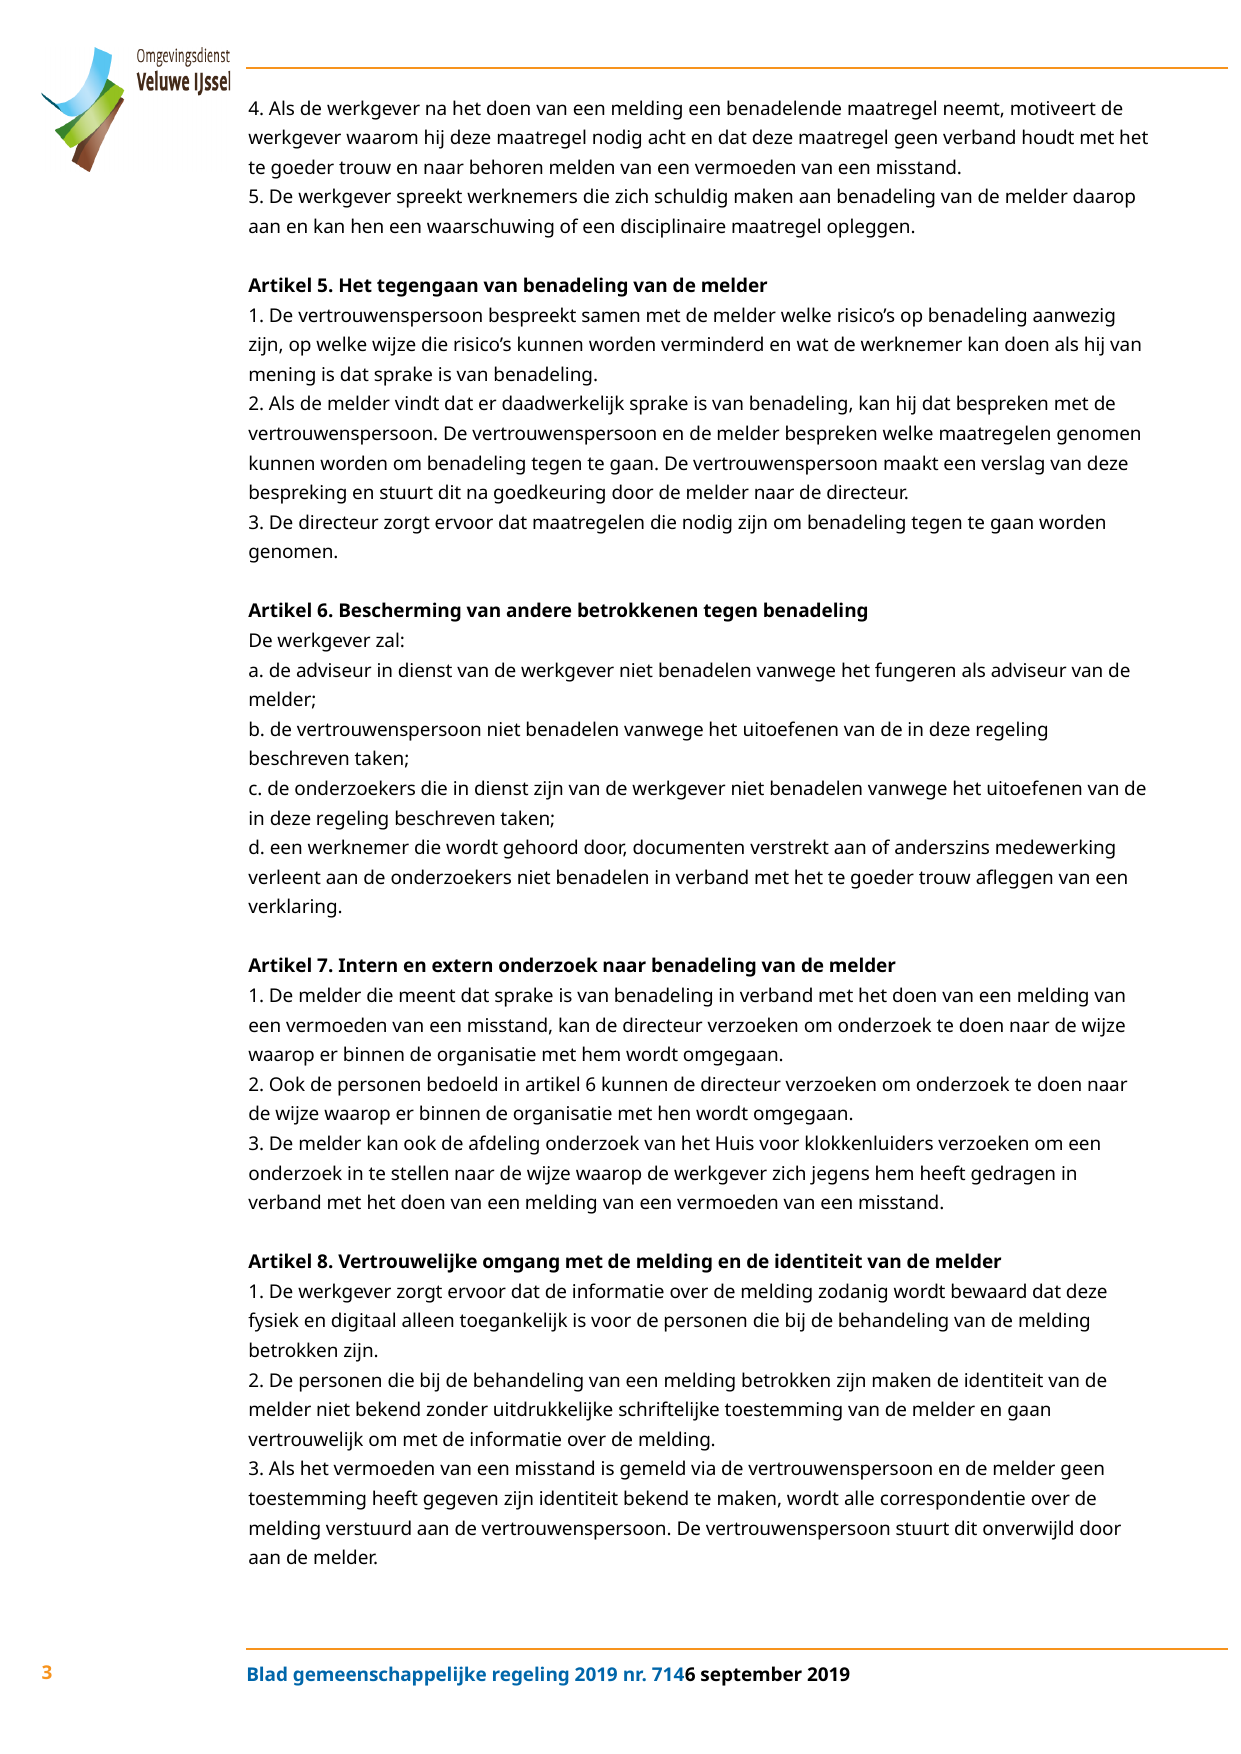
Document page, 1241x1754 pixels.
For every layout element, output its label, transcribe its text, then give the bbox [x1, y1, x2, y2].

text Artikel 8. Vertrouwelijke omgang met de melding en de identiteit van de melder [248, 1248, 1152, 1274]
text 5. De werkgever spreekt werknemers die zich schuldig maken aan benadeling van de melder daarop aan en kan hen een waarschuwing of een disciplinaire maatregel opleggen. [248, 183, 1152, 239]
text a. de adviseur in dienst van de werkgever niet benadelen vanwege het fungeren als adviseur van de melder; [248, 657, 1152, 712]
text 2. Ook de personen bedoeld in artikel 6 kunnen de directeur verzoeken om onderzoek te doen naar de wijze waarop er binnen de organisatie met hen wordt omgegaan. [248, 1071, 1152, 1126]
text Artikel 7. Intern en extern onderzoek naar benadeling van de melder [248, 953, 1152, 978]
text 1. De werkgever zorgt ervoor dat de informatie over de melding zodanig wordt bewaard dat deze fysiek en digitaal alleen toegankelijk is voor de personen die bij de behandeling van de melding betrokken zijn. [248, 1278, 1152, 1363]
text 3. De melder kan ook de afdeling onderzoek van het Huis voor klokkenluiders verzoeken om een onderzoek in te stellen naar de wijze waarop de werkgever zich jegens hem heeft gedragen in verband met het doen van een melding van een vermoeden van een misstand. [248, 1130, 1152, 1215]
text 1. De melder die meent dat sprake is van benadeling in verband met het doen van een melding van een vermoeden van een misstand, kan de directeur verzoeken om onderzoek te doen naar de wijze waarop er binnen de organisatie met hem wordt omgegaan. [248, 982, 1152, 1067]
text 3. De directeur zorgt ervoor dat maatregelen die nodig zijn om benadeling tegen te gaan worden genomen. [248, 509, 1152, 564]
text Artikel 5. Het tegengaan van benadeling van de melder [248, 272, 1152, 298]
text De werkgever zal: [248, 627, 1152, 653]
text d. een werknemer die wordt gehoord door, documenten verstrekt aan of anderszins medewerking verleent aan de onderzoekers niet benadelen in verband met het te goeder trouw afleggen van een verklaring. [248, 834, 1152, 919]
text c. de onderzoekers die in dienst zijn van de werkgever niet benadelen vanwege het uitoefenen van de in deze regeling beschreven taken; [248, 775, 1152, 831]
text 1. De vertrouwenspersoon bespreekt samen met de melder welke risico’s op benadeling aanwezig zijn, op welke wijze die risico’s kunnen worden verminderd en wat de werknemer kan doen als hij van mening is dat sprake is van benadeling. [248, 302, 1152, 387]
text 4. Als de werkgever na het doen van een melding een benadelende maatregel neemt, motiveert de werkgever waarom hij deze maatregel nodig acht en dat deze maatregel geen verband houdt met het te goeder trouw en naar behoren melden van een vermoeden van een misstand. [248, 95, 1152, 180]
text Artikel 6. Bescherming van andere betrokkenen tegen benadeling [248, 598, 1152, 623]
text 2. Als de melder vindt dat er daadwerkelijk sprake is van benadeling, kan hij dat bespreken met de vertrouwenspersoon. De vertrouwenspersoon en de melder bespreken welke maatregelen genomen kunnen worden om benadeling tegen te gaan. De vertrouwenspersoon maakt een verslag van deze bespreking en stuurt dit na goedkeuring door de melder naar de directeur. [248, 391, 1152, 505]
picture [41, 47, 231, 172]
text 3. Als het vermoeden van een misstand is gemeld via de vertrouwenspersoon en de melder geen toestemming heeft gegeven zijn identiteit bekend te maken, wordt alle correspondentie over de melding verstuurd aan de vertrouwenspersoon. De vertrouwenspersoon stuurt dit onverwijld door aan de melder. [248, 1456, 1152, 1570]
text b. de vertrouwenspersoon niet benadelen vanwege het uitoefenen van de in deze regeling beschreven taken; [248, 716, 1152, 771]
text 2. De personen die bij de behandeling van een melding betrokken zijn maken de identiteit van de melder niet bekend zonder uitdrukkelijke schriftelijke toestemming van de melder en gaan vertrouwelijk om met de informatie over de melding. [248, 1367, 1152, 1452]
